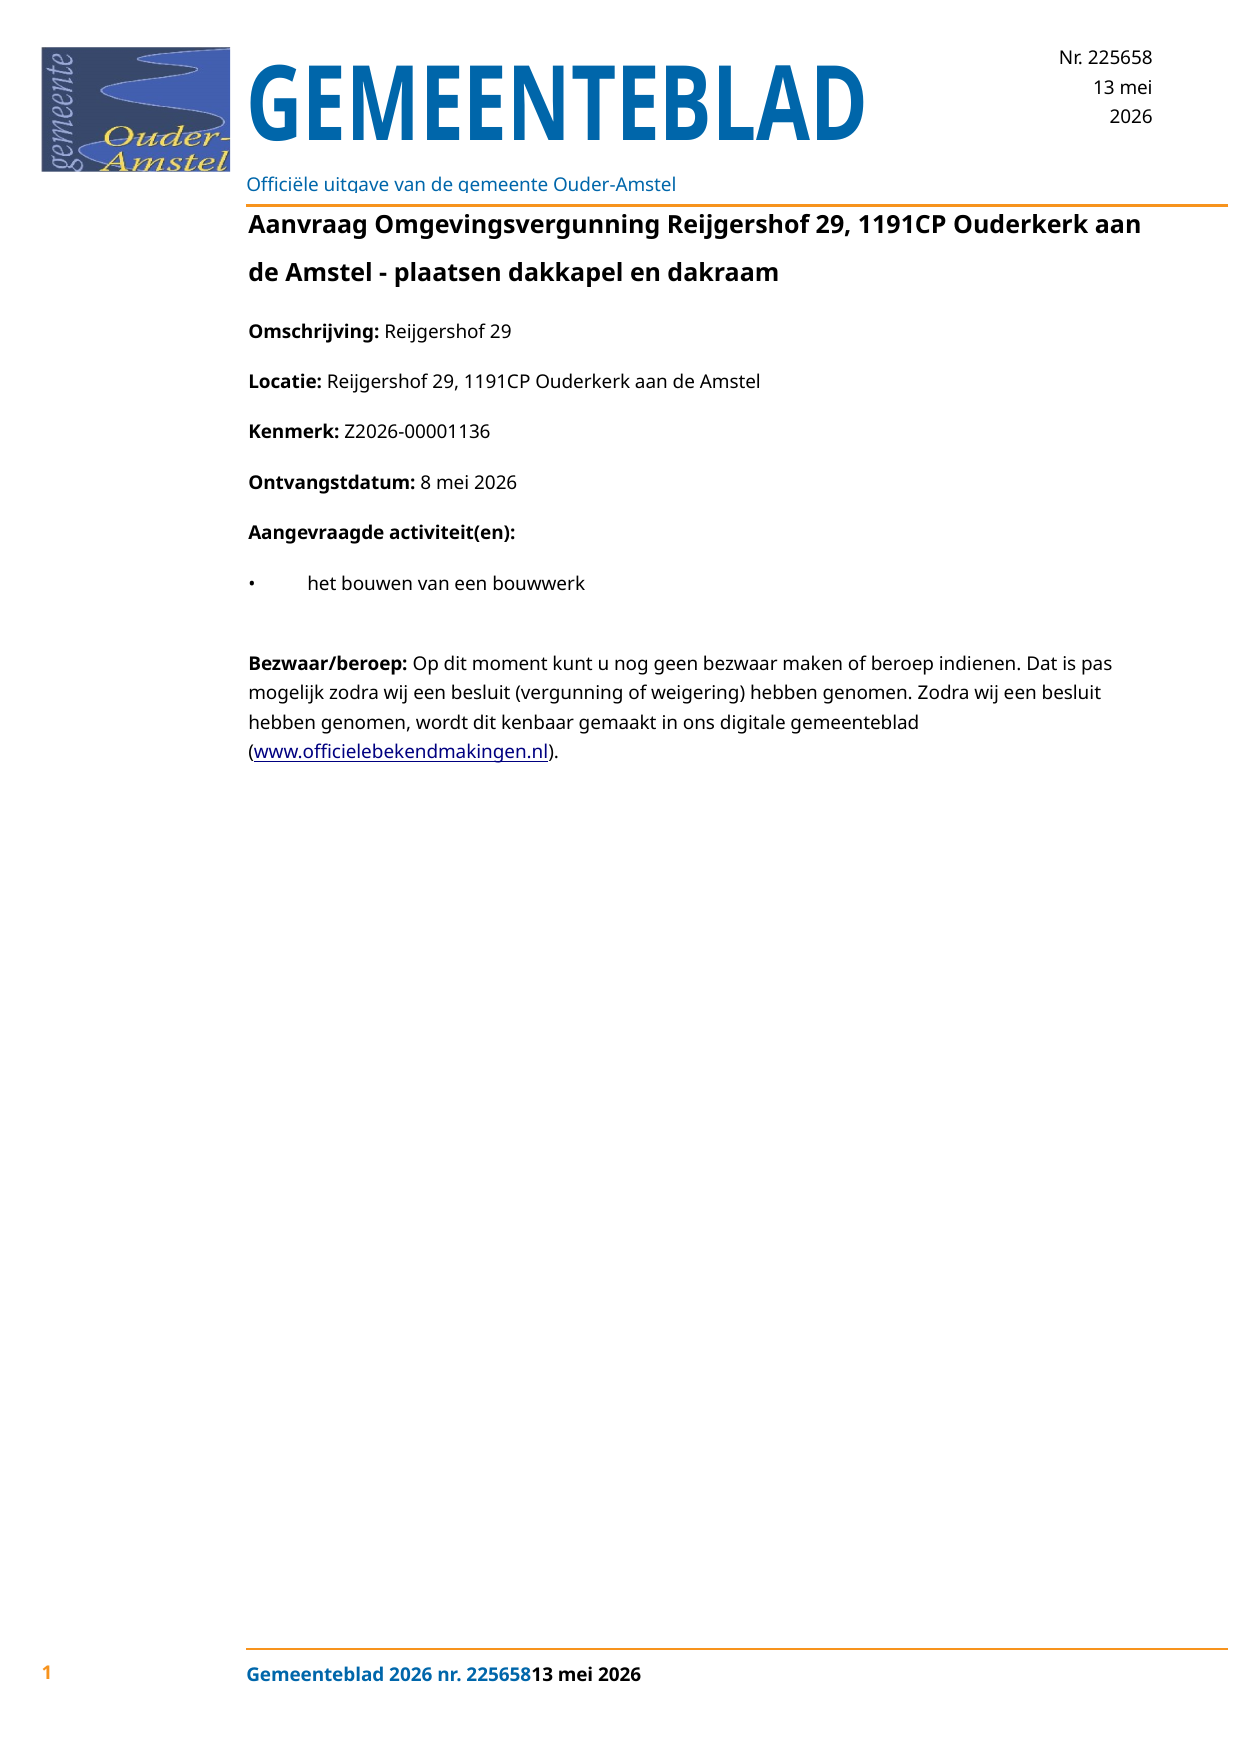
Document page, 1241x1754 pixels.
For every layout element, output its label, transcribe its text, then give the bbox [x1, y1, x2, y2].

text Omschrijving: Reijgershof 29 [248, 318, 1152, 344]
list het bouwen van een bouwwerk [248, 570, 1152, 596]
picture [41, 47, 231, 172]
text Aanvraag Omgevingsvergunning Reijgershof 29, 1191CP Ouderkerk aan de Amstel - plaatsen dakkapel en dakraam [248, 207, 1152, 288]
text Bezwaar/beroep: Op dit moment kunt u nog geen bezwaar maken of beroep indienen. Dat is pas mogelijk zodra wij een besluit (vergunning of weigering) hebben genomen. Zodra wij een besluit hebben genomen, wordt dit kenbaar gemaakt in ons digitale gemeenteblad (www.officielebekendmakingen.nl). [248, 650, 1152, 764]
text Ontvangstdatum: 8 mei 2026 [248, 469, 1152, 495]
text Locatie: Reijgershof 29, 1191CP Ouderkerk aan de Amstel [248, 368, 1152, 394]
text Aangevraagde activiteit(en): [248, 519, 1152, 545]
text Kenmerk: Z2026-00001136 [248, 419, 1152, 444]
